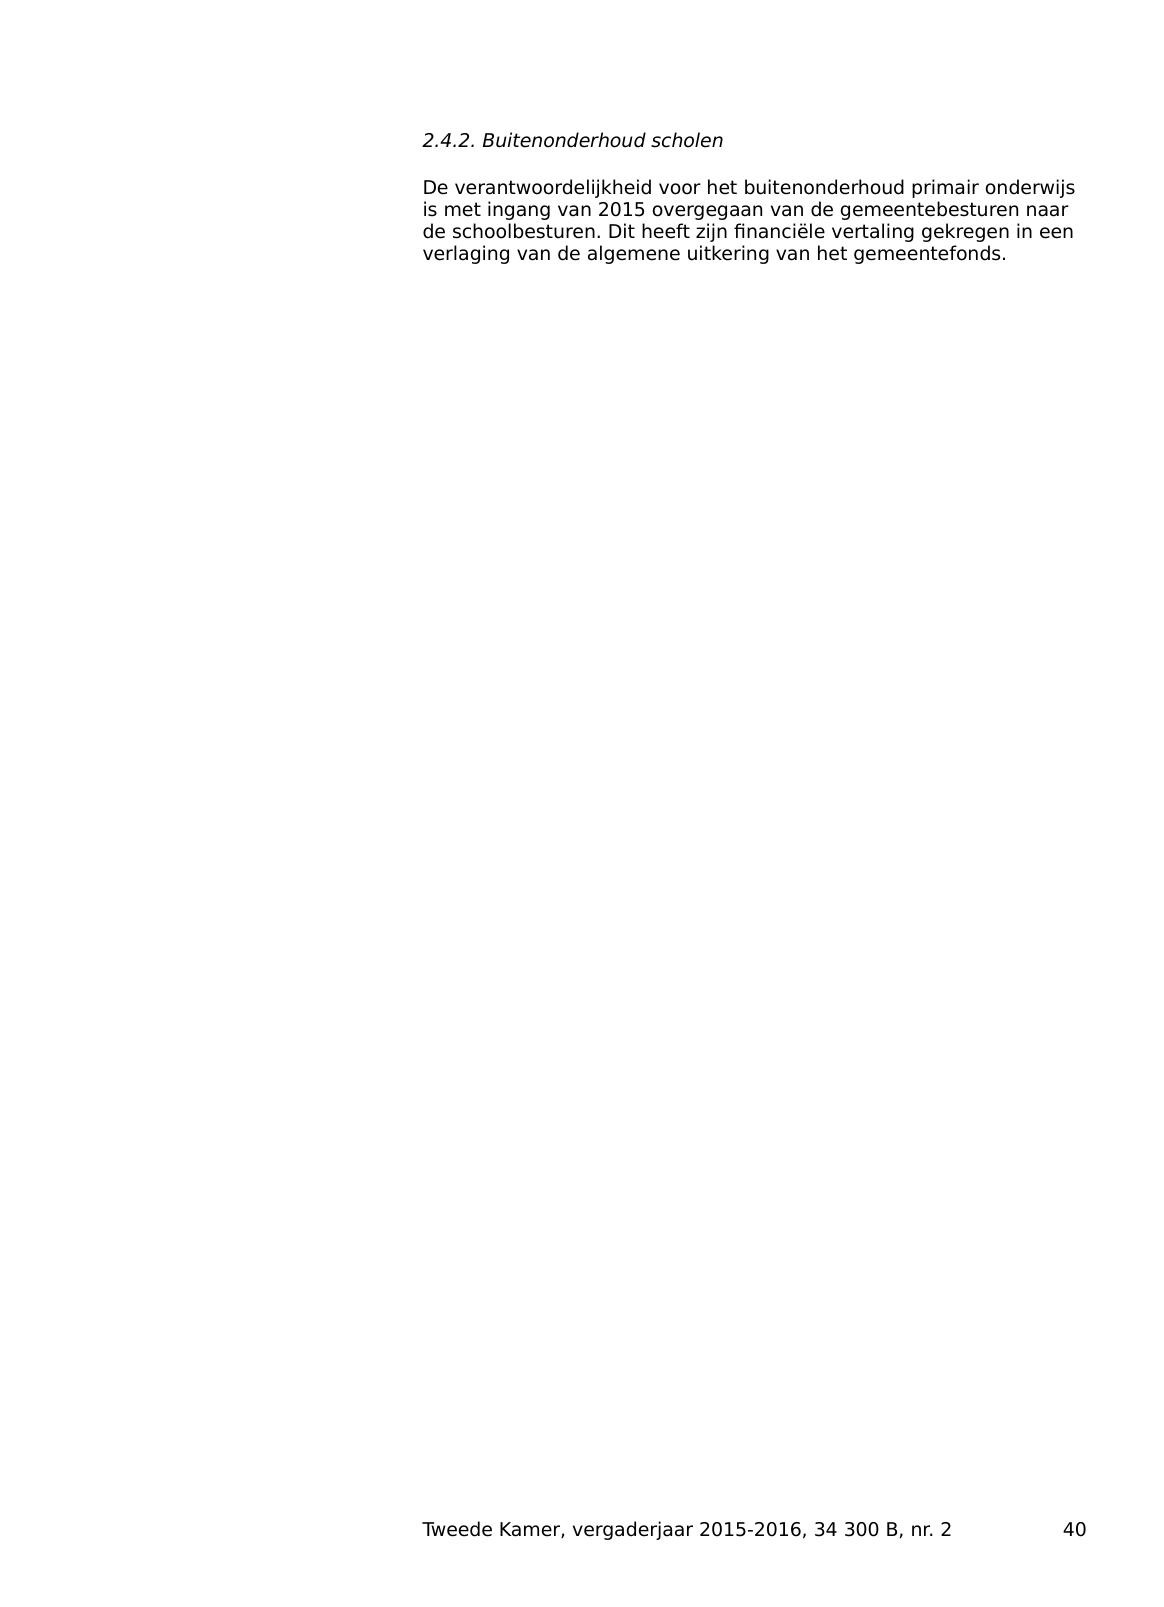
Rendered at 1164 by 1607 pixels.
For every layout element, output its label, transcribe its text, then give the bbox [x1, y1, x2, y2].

text De verantwoordelijkheid voor het buitenonderhoud primair onderwijs is met ingang van 2015 overgegaan van de gemeentebesturen naar de schoolbesturen. Dit heeft zijn financiële vertaling gekregen in een verlaging van de algemene uitkering van het gemeentefonds. [422, 177, 1087, 265]
subtitle 2.4.2. Buitenonderhoud scholen [422, 130, 1087, 152]
